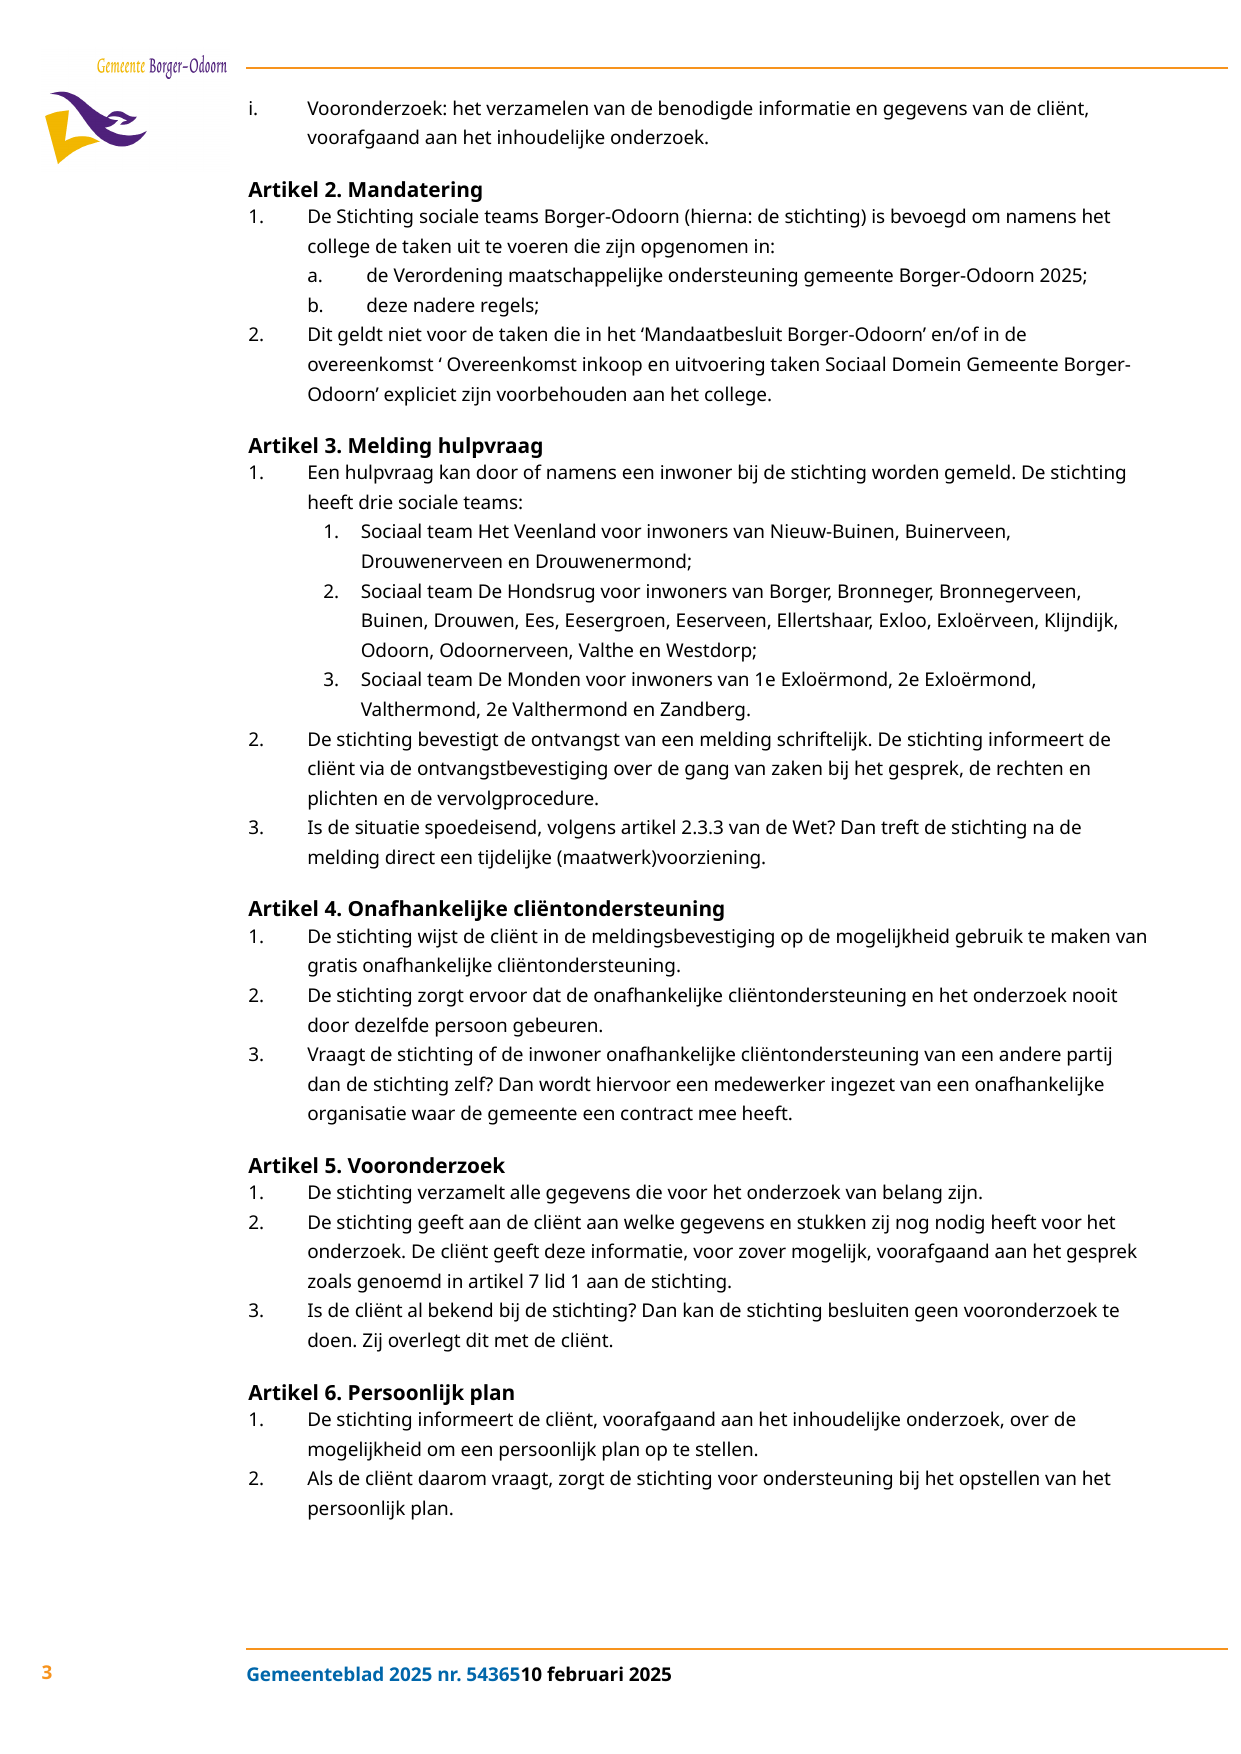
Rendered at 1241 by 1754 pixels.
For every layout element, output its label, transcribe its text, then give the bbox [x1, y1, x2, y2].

list Sociaal team De Hondsrug voor inwoners van Borger, Bronneger, Bronnegerveen, Buinen, Drouwen, Ees, Eesergroen, Eeserveen, Ellertshaar, Exloo, Exloërveen, Klijndijk, Odoorn, Odoornerveen, Valthe en Westdorp; [323, 578, 1152, 663]
list De stichting informeert de cliënt, voorafgaand aan het inhoudelijke onderzoek, over de mogelijkheid om een persoonlijk plan op te stellen. [248, 1406, 1152, 1461]
list De stichting zorgt ervoor dat de onafhankelijke cliëntondersteuning en het onderzoek nooit door dezelfde persoon gebeuren. [248, 982, 1152, 1037]
list Sociaal team Het Veenland voor inwoners van Nieuw-Buinen, Buinerveen, Drouwenerveen en Drouwenermond; [323, 519, 1152, 574]
picture [41, 47, 231, 172]
list Vooronderzoek: het verzamelen van de benodigde informatie en gegevens van de cliënt, voorafgaand aan het inhoudelijke onderzoek. [248, 95, 1152, 150]
list de Verordening maatschappelijke ondersteuning gemeente Borger-Odoorn 2025; [307, 262, 1152, 288]
list deze nadere regels; [307, 292, 1152, 318]
list Een hulpvraag kan door of namens een inwoner bij de stichting worden gemeld. De stichting heeft drie sociale teams: [248, 459, 1152, 515]
list Vraagt de stichting of de inwoner onafhankelijke cliëntondersteuning van een andere partij dan de stichting zelf? Dan wordt hiervoor een medewerker ingezet van een onafhankelijke organisatie waar de gemeente een contract mee heeft. [248, 1041, 1152, 1126]
list De stichting geeft aan de cliënt aan welke gegevens en stukken zij nog nodig heeft voor het onderzoek. De cliënt geeft deze informatie, voor zover mogelijk, voorafgaand aan het gesprek zoals genoemd in artikel 7 lid 1 aan de stichting. [248, 1209, 1152, 1294]
list De stichting wijst de cliënt in de meldingsbevestiging op de mogelijkheid gebruik te maken van gratis onafhankelijke cliëntondersteuning. [248, 923, 1152, 978]
text Artikel 6. Persoonlijk plan [248, 1378, 1152, 1406]
text Artikel 2. Mandatering [248, 175, 1152, 203]
list Is de cliënt al bekend bij de stichting? Dan kan de stichting besluiten geen vooronderzoek te doen. Zij overlegt dit met de cliënt. [248, 1298, 1152, 1353]
list Als de cliënt daarom vraagt, zorgt de stichting voor ondersteuning bij het opstellen van het persoonlijk plan. [248, 1465, 1152, 1521]
list Sociaal team De Monden voor inwoners van 1e Exloërmond, 2e Exloërmond, Valthermond, 2e Valthermond en Zandberg. [323, 667, 1152, 722]
list De stichting verzamelt alle gegevens die voor het onderzoek van belang zijn. [248, 1179, 1152, 1205]
list De stichting bevestigt de ontvangst van een melding schriftelijk. De stichting informeert de cliënt via de ontvangstbevestiging over de gang van zaken bij het gesprek, de rechten en plichten en de vervolgprocedure. [248, 726, 1152, 811]
text Artikel 5. Vooronderzoek [248, 1151, 1152, 1179]
text Artikel 3. Melding hulpvraag [248, 431, 1152, 459]
text Artikel 4. Onafhankelijke cliëntondersteuning [248, 894, 1152, 923]
list Is de situatie spoedeisend, volgens artikel 2.3.3 van de Wet? Dan treft de stichting na de melding direct een tijdelijke (maatwerk)voorziening. [248, 814, 1152, 870]
list De Stichting sociale teams Borger-Odoorn (hierna: de stichting) is bevoegd om namens het college de taken uit te voeren die zijn opgenomen in: [248, 203, 1152, 258]
list Dit geldt niet voor de taken die in het ‘Mandaatbesluit Borger-Odoorn’ en/of in de overeenkomst ‘ Overeenkomst inkoop en uitvoering taken Sociaal Domein Gemeente Borger-Odoorn’ expliciet zijn voorbehouden aan het college. [248, 322, 1152, 406]
